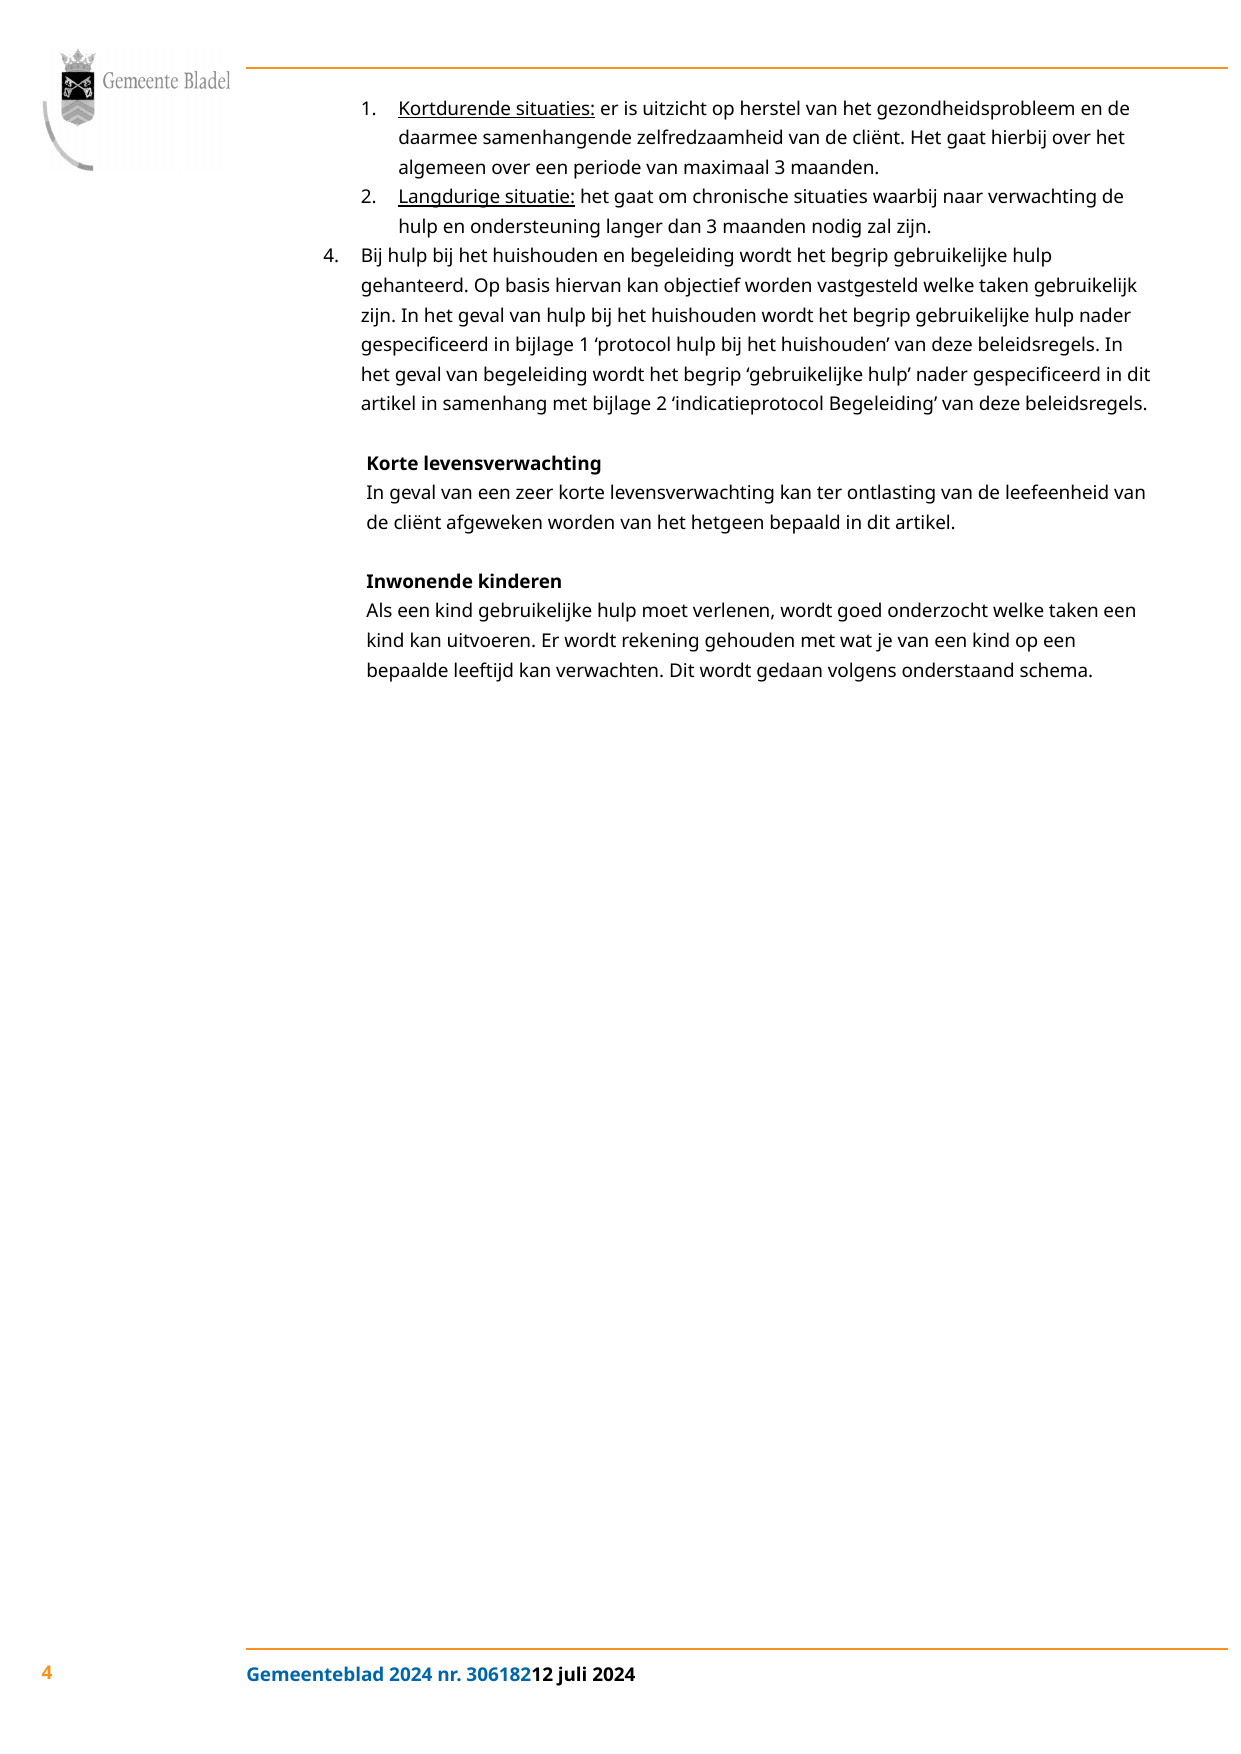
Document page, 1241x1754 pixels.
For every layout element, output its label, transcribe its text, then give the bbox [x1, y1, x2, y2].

list Korte levensverwachting [307, 450, 1152, 476]
list In geval van een zeer korte levensverwachting kan ter ontlasting van de leefeenheid van de cliënt afgeweken worden van het hetgeen bepaald in dit artikel. [307, 479, 1152, 535]
list Kortdurende situaties: er is uitzicht op herstel van het gezondheidsprobleem en de daarmee samenhangende zelfredzaamheid van de cliënt. Het gaat hierbij over het algemeen over een periode van maximaal 3 maanden. [361, 95, 1152, 180]
list Bij hulp bij het huishouden en begeleiding wordt het begrip gebruikelijke hulp gehanteerd. Op basis hiervan kan objectief worden vastgesteld welke taken gebruikelijk zijn. In het geval van hulp bij het huishouden wordt het begrip gebruikelijke hulp nader gespecificeerd in bijlage 1 ‘protocol hulp bij het huishouden’ van deze beleidsregels. In het geval van begeleiding wordt het begrip ‘gebruikelijke hulp’ nader gespecificeerd in dit artikel in samenhang met bijlage 2 ‘indicatieprotocol Begeleiding’ van deze beleidsregels. [323, 243, 1152, 416]
picture [41, 47, 231, 172]
list Inwonende kinderen [307, 568, 1152, 594]
list Als een kind gebruikelijke hulp moet verlenen, wordt goed onderzocht welke taken een kind kan uitvoeren. Er wordt rekening gehouden met wat je van een kind op een bepaalde leeftijd kan verwachten. Dit wordt gedaan volgens onderstaand schema. [307, 598, 1152, 683]
list Langdurige situatie: het gaat om chronische situaties waarbij naar verwachting de hulp en ondersteuning langer dan 3 maanden nodig zal zijn. [361, 183, 1152, 239]
